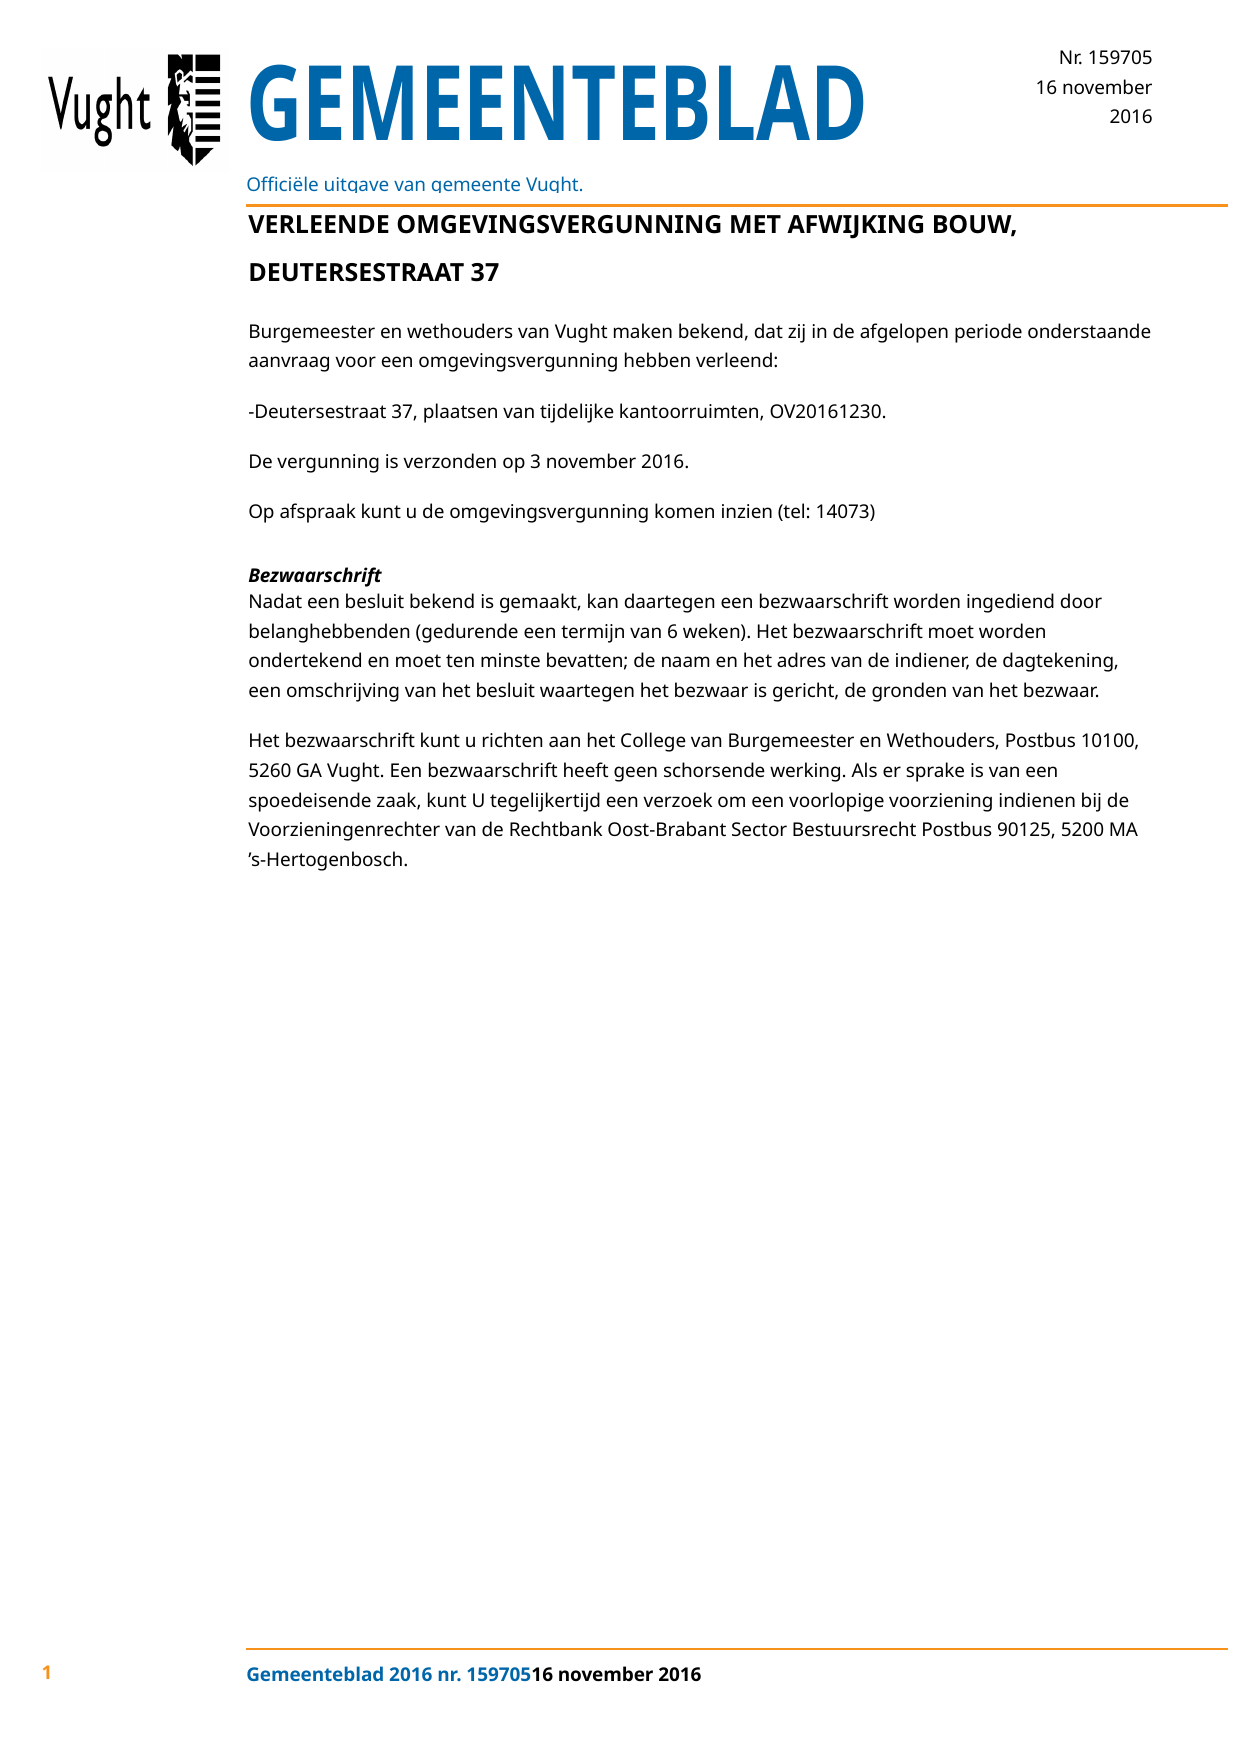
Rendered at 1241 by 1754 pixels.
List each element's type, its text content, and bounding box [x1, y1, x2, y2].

text Op afspraak kunt u de omgevingsvergunning komen inzien (tel: 14073) [248, 499, 1152, 524]
text Nadat een besluit bekend is gemaakt, kan daartegen een bezwaarschrift worden ingediend door belanghebbenden (gedurende een termijn van 6 weken). Het bezwaarschrift moet worden ondertekend en moet ten minste bevatten; de naam en het adres van de indiener, de dagtekening, een omschrijving van het besluit waartegen het bezwaar is gericht, de gronden van het bezwaar. [248, 588, 1152, 703]
text Het bezwaarschrift kunt u richten aan het College van Burgemeester en Wethouders, Postbus 10100, 5260 GA Vught. Een bezwaarschrift heeft geen schorsende werking. Als er sprake is van een spoedeisende zaak, kunt U tegelijkertijd een verzoek om een voorlopige voorziening indienen bij de Voorzieningenrechter van de Rechtbank Oost-Brabant Sector Bestuursrecht Postbus 90125, 5200 MA ’s-Hertogenbosch. [248, 728, 1152, 872]
text Burgemeester en wethouders van Vught maken bekend, dat zij in de afgelopen periode onderstaande aanvraag voor een omgevingsvergunning hebben verleend: [248, 318, 1152, 373]
picture [41, 47, 231, 172]
text -Deutersestraat 37, plaatsen van tijdelijke kantoorruimten, OV20161230. [248, 398, 1152, 424]
text De vergunning is verzonden op 3 november 2016. [248, 448, 1152, 474]
text VERLEENDE OMGEVINGSVERGUNNING MET AFWIJKING BOUW, DEUTERSESTRAAT 37 [248, 207, 1152, 288]
text Bezwaarschrift [248, 563, 1152, 588]
